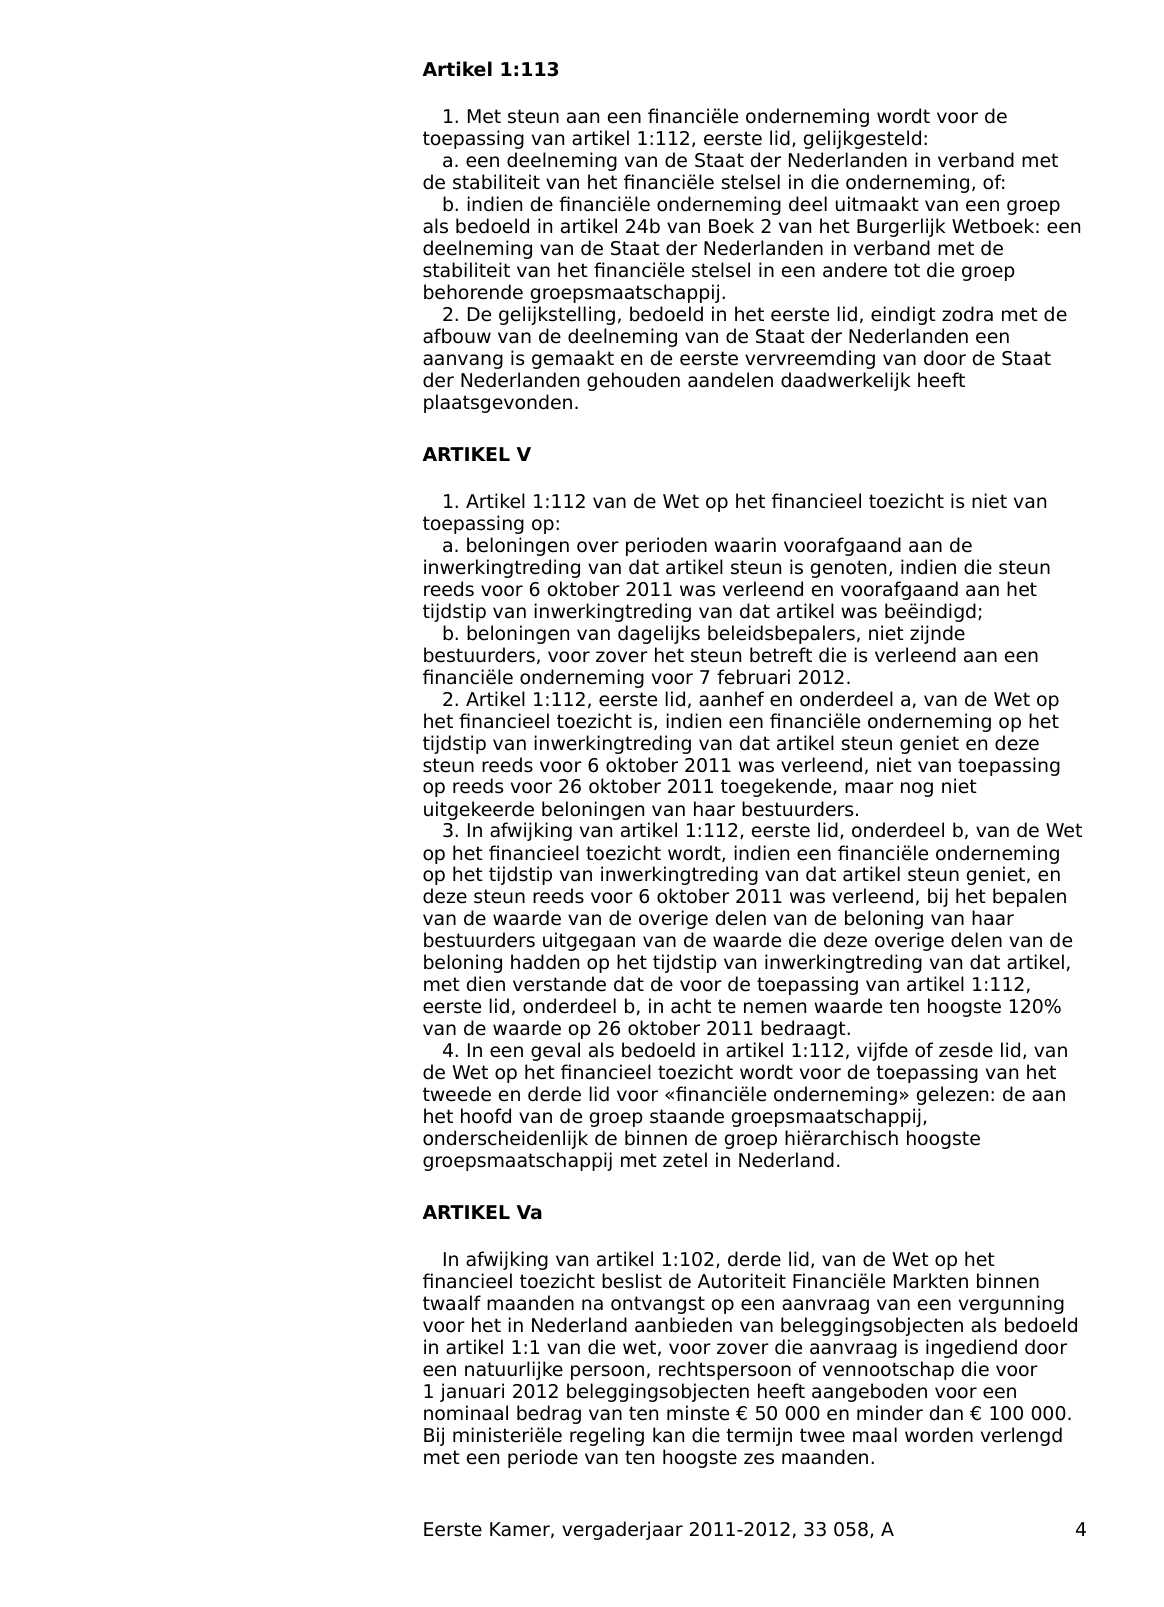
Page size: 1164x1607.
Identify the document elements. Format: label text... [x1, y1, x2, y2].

text a. beloningen over perioden waarin voorafgaand aan de inwerkingtreding van dat artikel steun is genoten, indien die steun reeds voor 6 oktober 2011 was verleend en voorafgaand aan het tijdstip van inwerkingtreding van dat artikel was beëindigd; [422, 535, 1087, 623]
text 1. Met steun aan een financiële onderneming wordt voor de toepassing van artikel 1:112, eerste lid, gelijkgesteld: [422, 106, 1087, 150]
text b. beloningen van dagelijks beleidsbepalers, niet zijnde bestuurders, voor zover het steun betreft die is verleend aan een financiële onderneming voor 7 februari 2012. [422, 623, 1087, 688]
text 4. In een geval als bedoeld in artikel 1:112, vijfde of zesde lid, van de Wet op het financieel toezicht wordt voor de toepassing van het tweede en derde lid voor «financiële onderneming» gelezen: de aan het hoofd van de groep staande groepsmaatschappij, onderscheidenlijk de binnen de groep hiërarchisch hoogste groepsmaatschappij met zetel in Nederland. [422, 1040, 1087, 1172]
subtitle ARTIKEL V [422, 444, 1087, 466]
subtitle ARTIKEL Va [422, 1202, 1087, 1224]
text In afwijking van artikel 1:102, derde lid, van de Wet op het financieel toezicht beslist de Autoriteit Financiële Markten binnen twaalf maanden na ontvangst op een aanvraag van een vergunning voor het in Nederland aanbieden van beleggingsobjecten als bedoeld in artikel 1:1 van die wet, voor zover die aanvraag is ingediend door een natuurlijke persoon, rechtspersoon of vennootschap die voor 1 januari 2012 beleggingsobjecten heeft aangeboden voor een nominaal bedrag van ten minste € 50 000 en minder dan € 100 000. Bij ministeriële regeling kan die termijn twee maal worden verlengd met een periode van ten hoogste zes maanden. [422, 1249, 1087, 1469]
text 1. Artikel 1:112 van de Wet op het financieel toezicht is niet van toepassing op: [422, 491, 1087, 535]
text b. indien de financiële onderneming deel uitmaakt van een groep als bedoeld in artikel 24b van Boek 2 van het Burgerlijk Wetboek: een deelneming van de Staat der Nederlanden in verband met de stabiliteit van het financiële stelsel in een andere tot die groep behorende groepsmaatschappij. [422, 194, 1087, 304]
text 2. De gelijkstelling, bedoeld in het eerste lid, eindigt zodra met de afbouw van de deelneming van de Staat der Nederlanden een aanvang is gemaakt en de eerste vervreemding van door de Staat der Nederlanden gehouden aandelen daadwerkelijk heeft plaatsgevonden. [422, 304, 1087, 414]
text a. een deelneming van de Staat der Nederlanden in verband met de stabiliteit van het financiële stelsel in die onderneming, of: [422, 150, 1087, 194]
subtitle Artikel 1:113 [422, 59, 1087, 81]
text 2. Artikel 1:112, eerste lid, aanhef en onderdeel a, van de Wet op het financieel toezicht is, indien een financiële onderneming op het tijdstip van inwerkingtreding van dat artikel steun geniet en deze steun reeds voor 6 oktober 2011 was verleend, niet van toepassing op reeds voor 26 oktober 2011 toegekende, maar nog niet uitgekeerde beloningen van haar bestuurders. [422, 688, 1087, 820]
text 3. In afwijking van artikel 1:112, eerste lid, onderdeel b, van de Wet op het financieel toezicht wordt, indien een financiële onderneming op het tijdstip van inwerkingtreding van dat artikel steun geniet, en deze steun reeds voor 6 oktober 2011 was verleend, bij het bepalen van de waarde van de overige delen van de beloning van haar bestuurders uitgegaan van de waarde die deze overige delen van de beloning hadden op het tijdstip van inwerkingtreding van dat artikel, met dien verstande dat de voor de toepassing van artikel 1:112, eerste lid, onderdeel b, in acht te nemen waarde ten hoogste 120% van de waarde op 26 oktober 2011 bedraagt. [422, 820, 1087, 1040]
